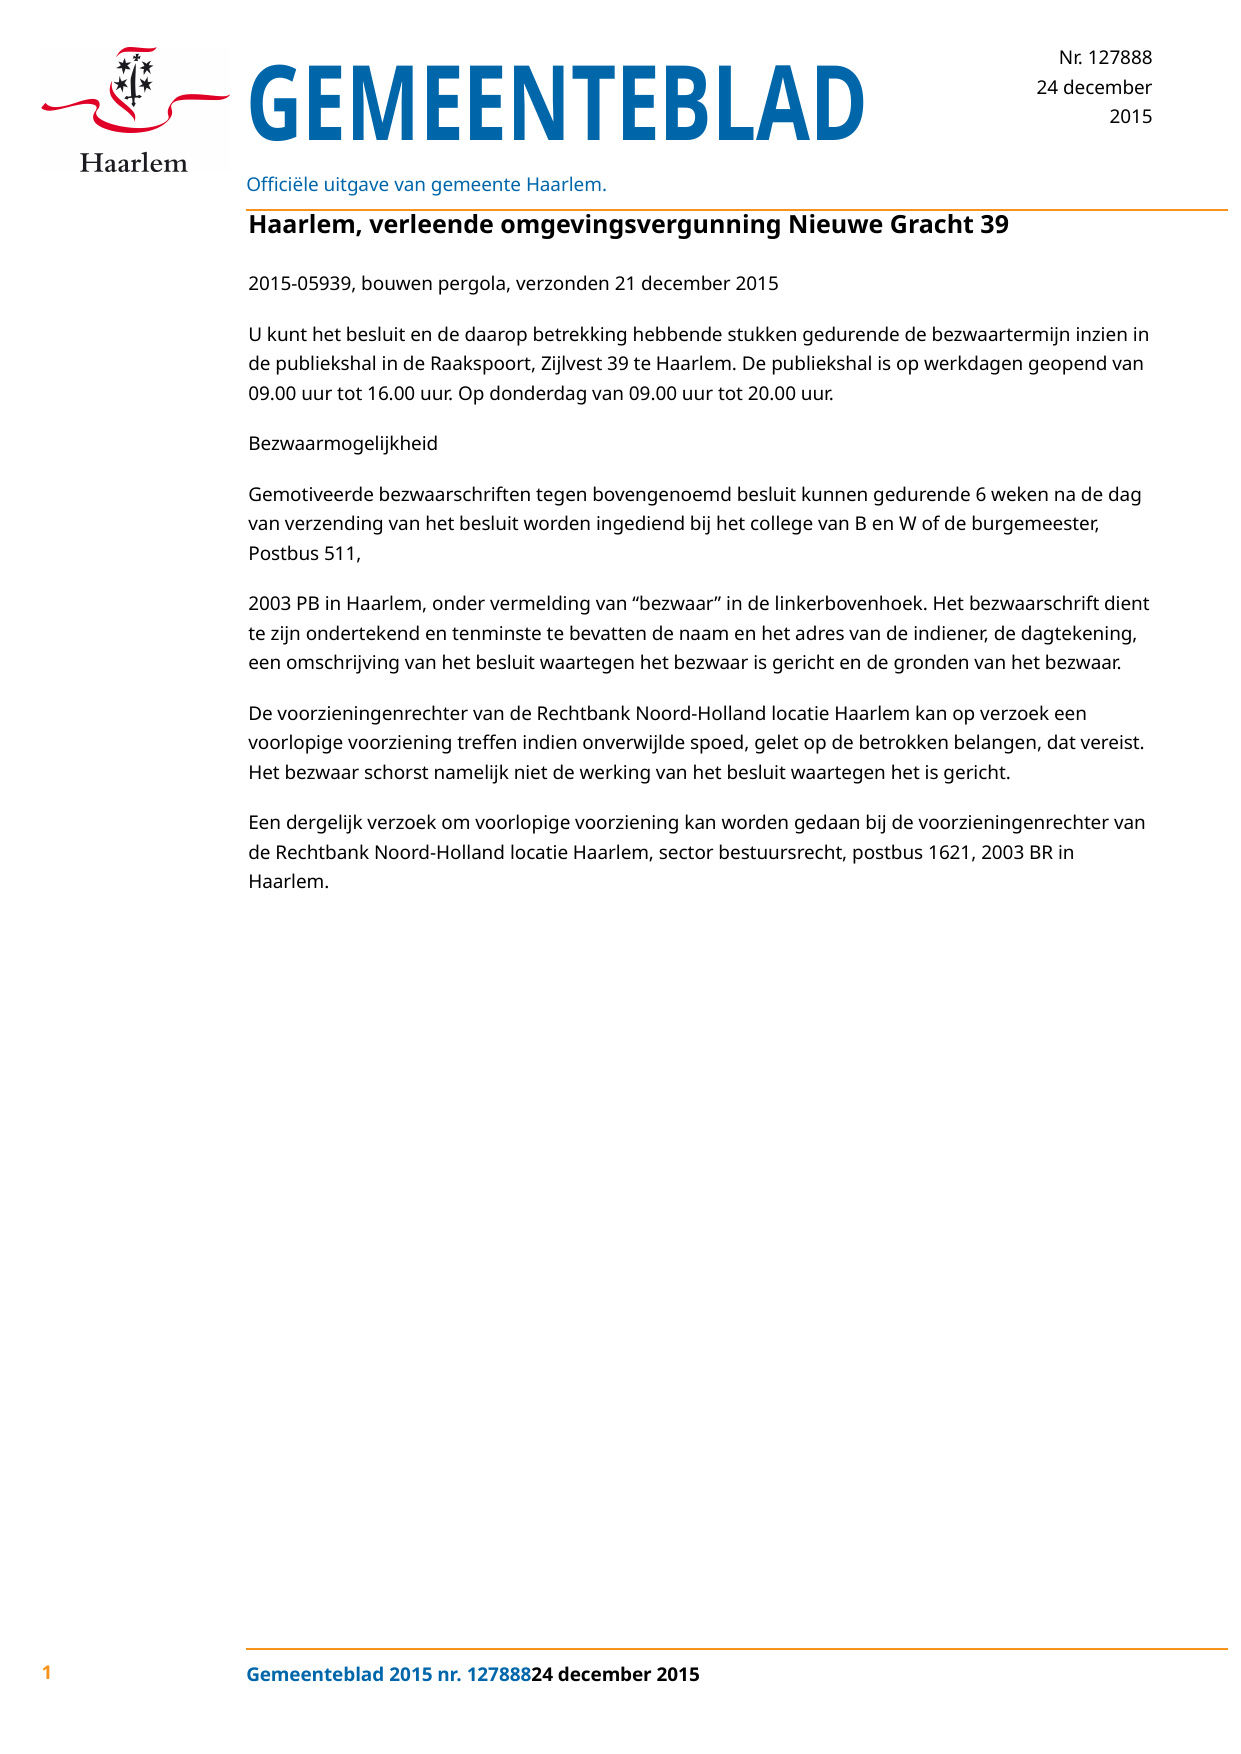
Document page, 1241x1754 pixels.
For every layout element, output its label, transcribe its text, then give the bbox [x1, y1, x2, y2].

text 2003 PB in Haarlem, onder vermelding van “bezwaar” in de linkerbovenhoek. Het bezwaarschrift dient te zijn ondertekend en tenminste te bevatten de naam en het adres van de indiener, de dagtekening, een omschrijving van het besluit waartegen het bezwaar is gericht en de gronden van het bezwaar. [248, 590, 1152, 675]
text Gemotiveerde bezwaarschriften tegen bovengenoemd besluit kunnen gedurende 6 weken na de dag van verzending van het besluit worden ingediend bij het college van B en W of de burgemeester, Postbus 511, [248, 481, 1152, 566]
text 2015-05939, bouwen pergola, verzonden 21 december 2015 [248, 270, 1152, 296]
text De voorzieningenrechter van de Rechtbank Noord-Holland locatie Haarlem kan op verzoek een voorlopige voorziening treffen indien onverwijlde spoed, gelet op de betrokken belangen, dat vereist. Het bezwaar schorst namelijk niet de werking van het besluit waartegen het is gericht. [248, 700, 1152, 785]
text Een dergelijk verzoek om voorlopige voorziening kan worden gedaan bij de voorzieningenrechter van de Rechtbank Noord-Holland locatie Haarlem, sector bestuursrecht, postbus 1621, 2003 BR in Haarlem. [248, 809, 1152, 894]
text Haarlem, verleende omgevingsvergunning Nieuwe Gracht 39 [248, 211, 1152, 241]
text U kunt het besluit en de daarop betrekking hebbende stukken gedurende de bezwaartermijn inzien in de publiekshal in de Raakspoort, Zijlvest 39 te Haarlem. De publiekshal is op werkdagen geopend van 09.00 uur tot 16.00 uur. Op donderdag van 09.00 uur tot 20.00 uur. [248, 321, 1152, 406]
text Bezwaarmogelijkheid [248, 430, 1152, 456]
picture [41, 47, 231, 172]
